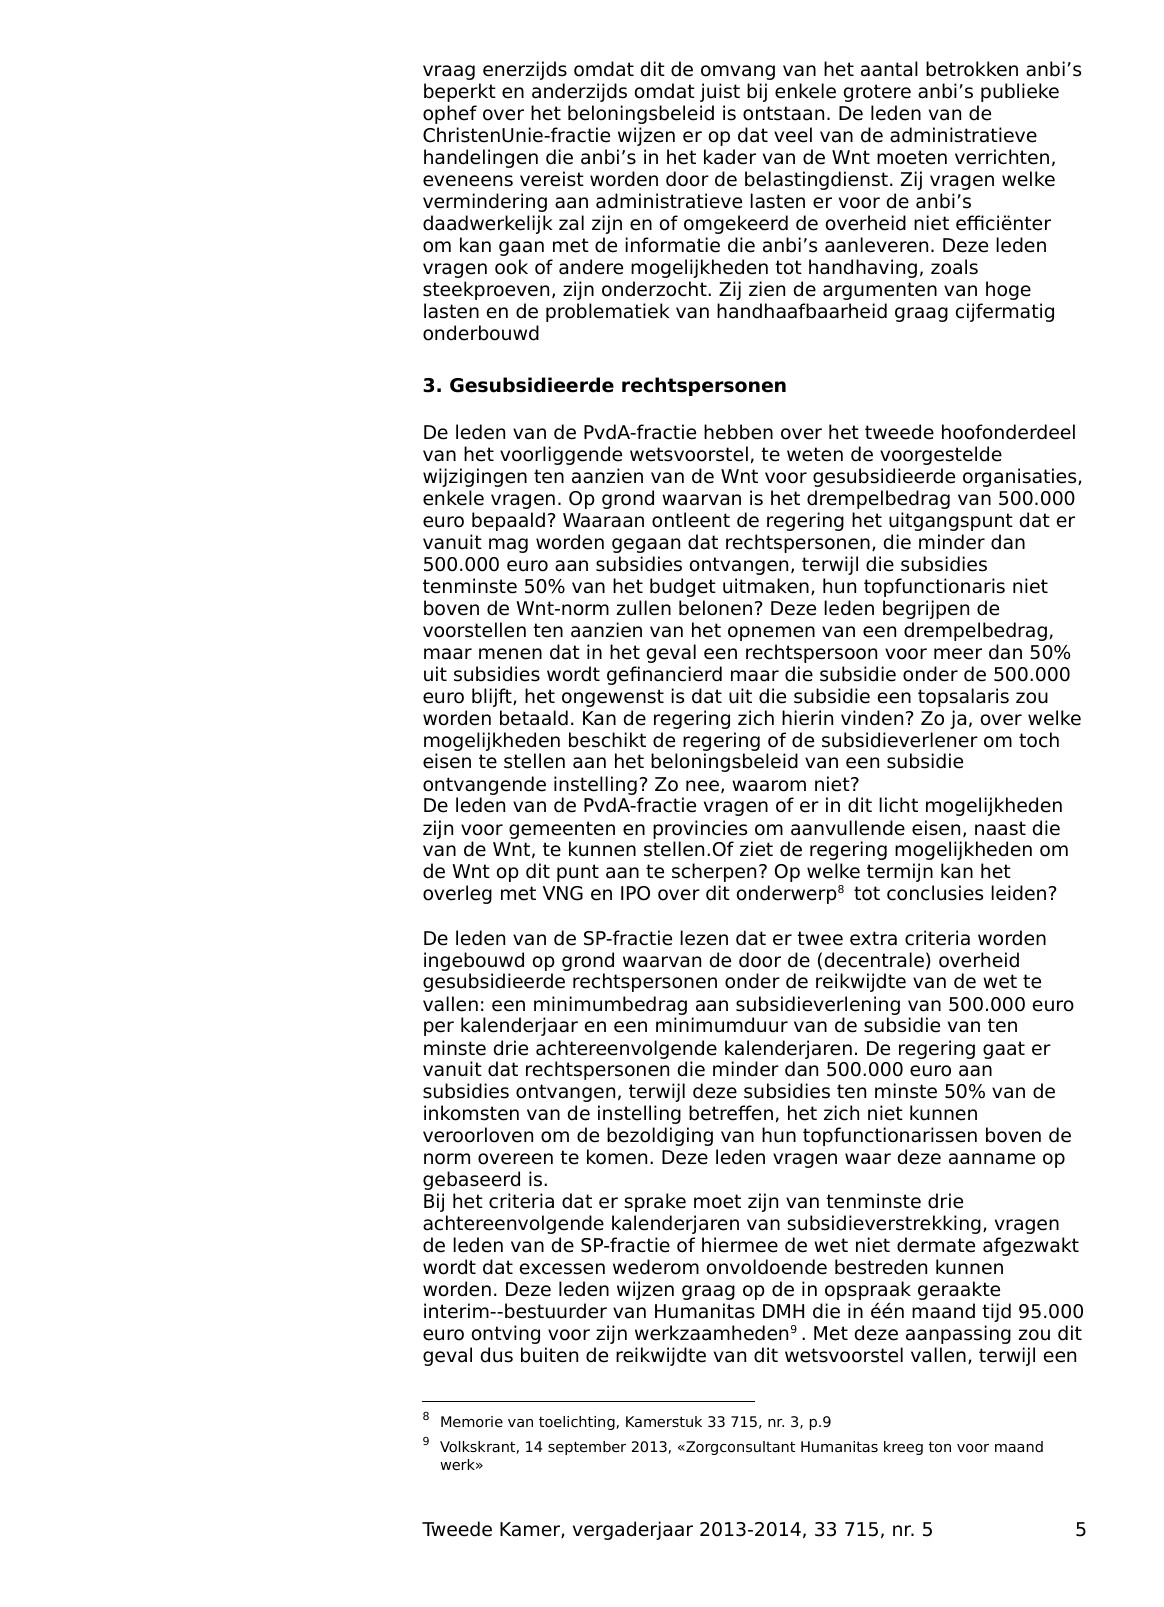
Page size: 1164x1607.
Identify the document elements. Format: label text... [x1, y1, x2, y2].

text Bij het criteria dat er sprake moet zijn van tenminste drie achtereenvolgende kalenderjaren van subsidieverstrekking, vragen de leden van de SP-fractie of hiermee de wet niet dermate afgezwakt wordt dat excessen wederom onvoldoende bestreden kunnen worden. Deze leden wijzen graag op de in opspraak geraakte interim--bestuurder van Humanitas DMH die in één maand tijd 95.000 euro ontving voor zijn werkzaamheden. Met deze aanpassing zou dit geval dus buiten de reikwijdte van dit wetsvoorstel vallen, terwijl een [422, 1191, 1087, 1367]
text Volkskrant, 14 september 2013, «Zorgconsultant Humanitas kreeg ton voor maand werk» [422, 1435, 1087, 1474]
text De leden van de SP-fractie lezen dat er twee extra criteria worden ingebouwd op grond waarvan de door de (decentrale) overheid gesubsidieerde rechtspersonen onder de reikwijdte van de wet te vallen: een minimumbedrag aan subsidieverlening van 500.000 euro per kalenderjaar en een minimumduur van de subsidie van ten minste drie achtereenvolgende kalenderjaren. De regering gaat er vanuit dat rechtspersonen die minder dan 500.000 euro aan subsidies ontvangen, terwijl deze subsidies ten minste 50% van de inkomsten van de instelling betreffen, het zich niet kunnen veroorloven om de bezoldiging van hun topfunctionarissen boven de norm overeen te komen. Deze leden vragen waar deze aanname op gebaseerd is. [422, 927, 1087, 1191]
subtitle 3. Gesubsidieerde rechtspersonen [422, 375, 1087, 397]
text De leden van de PvdA-fractie vragen of er in dit licht mogelijkheden zijn voor gemeenten en provincies om aanvullende eisen, naast die van de Wnt, te kunnen stellen.Of ziet de regering mogelijkheden om de Wnt op dit punt aan te scherpen? Op welke termijn kan het overleg met VNG en IPO over dit onderwerp tot conclusies leiden? [422, 795, 1087, 905]
text De leden van de PvdA-fractie hebben over het tweede hoofonderdeel van het voorliggende wetsvoorstel, te weten de voorgestelde wijzigingen ten aanzien van de Wnt voor gesubsidieerde organisaties, enkele vragen. Op grond waarvan is het drempelbedrag van 500.000 euro bepaald? Waaraan ontleent de regering het uitgangspunt dat er vanuit mag worden gegaan dat rechtspersonen, die minder dan 500.000 euro aan subsidies ontvangen, terwijl die subsidies tenminste 50% van het budget uitmaken, hun topfunctionaris niet boven de Wnt-norm zullen belonen? Deze leden begrijpen de voorstellen ten aanzien van het opnemen van een drempelbedrag, maar menen dat in het geval een rechtspersoon voor meer dan 50% uit subsidies wordt gefinancierd maar die subsidie onder de 500.000 euro blijft, het ongewenst is dat uit die subsidie een topsalaris zou worden betaald. Kan de regering zich hierin vinden? Zo ja, over welke mogelijkheden beschikt de regering of de subsidieverlener om toch eisen te stellen aan het beloningsbeleid van een subsidie ontvangende instelling? Zo nee, waarom niet? [422, 422, 1087, 795]
text Memorie van toelichting, Kamerstuk 33 715, nr. 3, p.9 [422, 1410, 1087, 1432]
text vraag enerzijds omdat dit de omvang van het aantal betrokken anbi’s beperkt en anderzijds omdat juist bij enkele grotere anbi’s publieke ophef over het beloningsbeleid is ontstaan. De leden van de ChristenUnie-fractie wijzen er op dat veel van de administratieve handelingen die anbi’s in het kader van de Wnt moeten verrichten, eveneens vereist worden door de belastingdienst. Zij vragen welke vermindering aan administratieve lasten er voor de anbi’s daadwerkelijk zal zijn en of omgekeerd de overheid niet efficiënter om kan gaan met de informatie die anbi’s aanleveren. Deze leden vragen ook of andere mogelijkheden tot handhaving, zoals steekproeven, zijn onderzocht. Zij zien de argumenten van hoge lasten en de problematiek van handhaafbaarheid graag cijfermatig onderbouwd [422, 59, 1087, 345]
